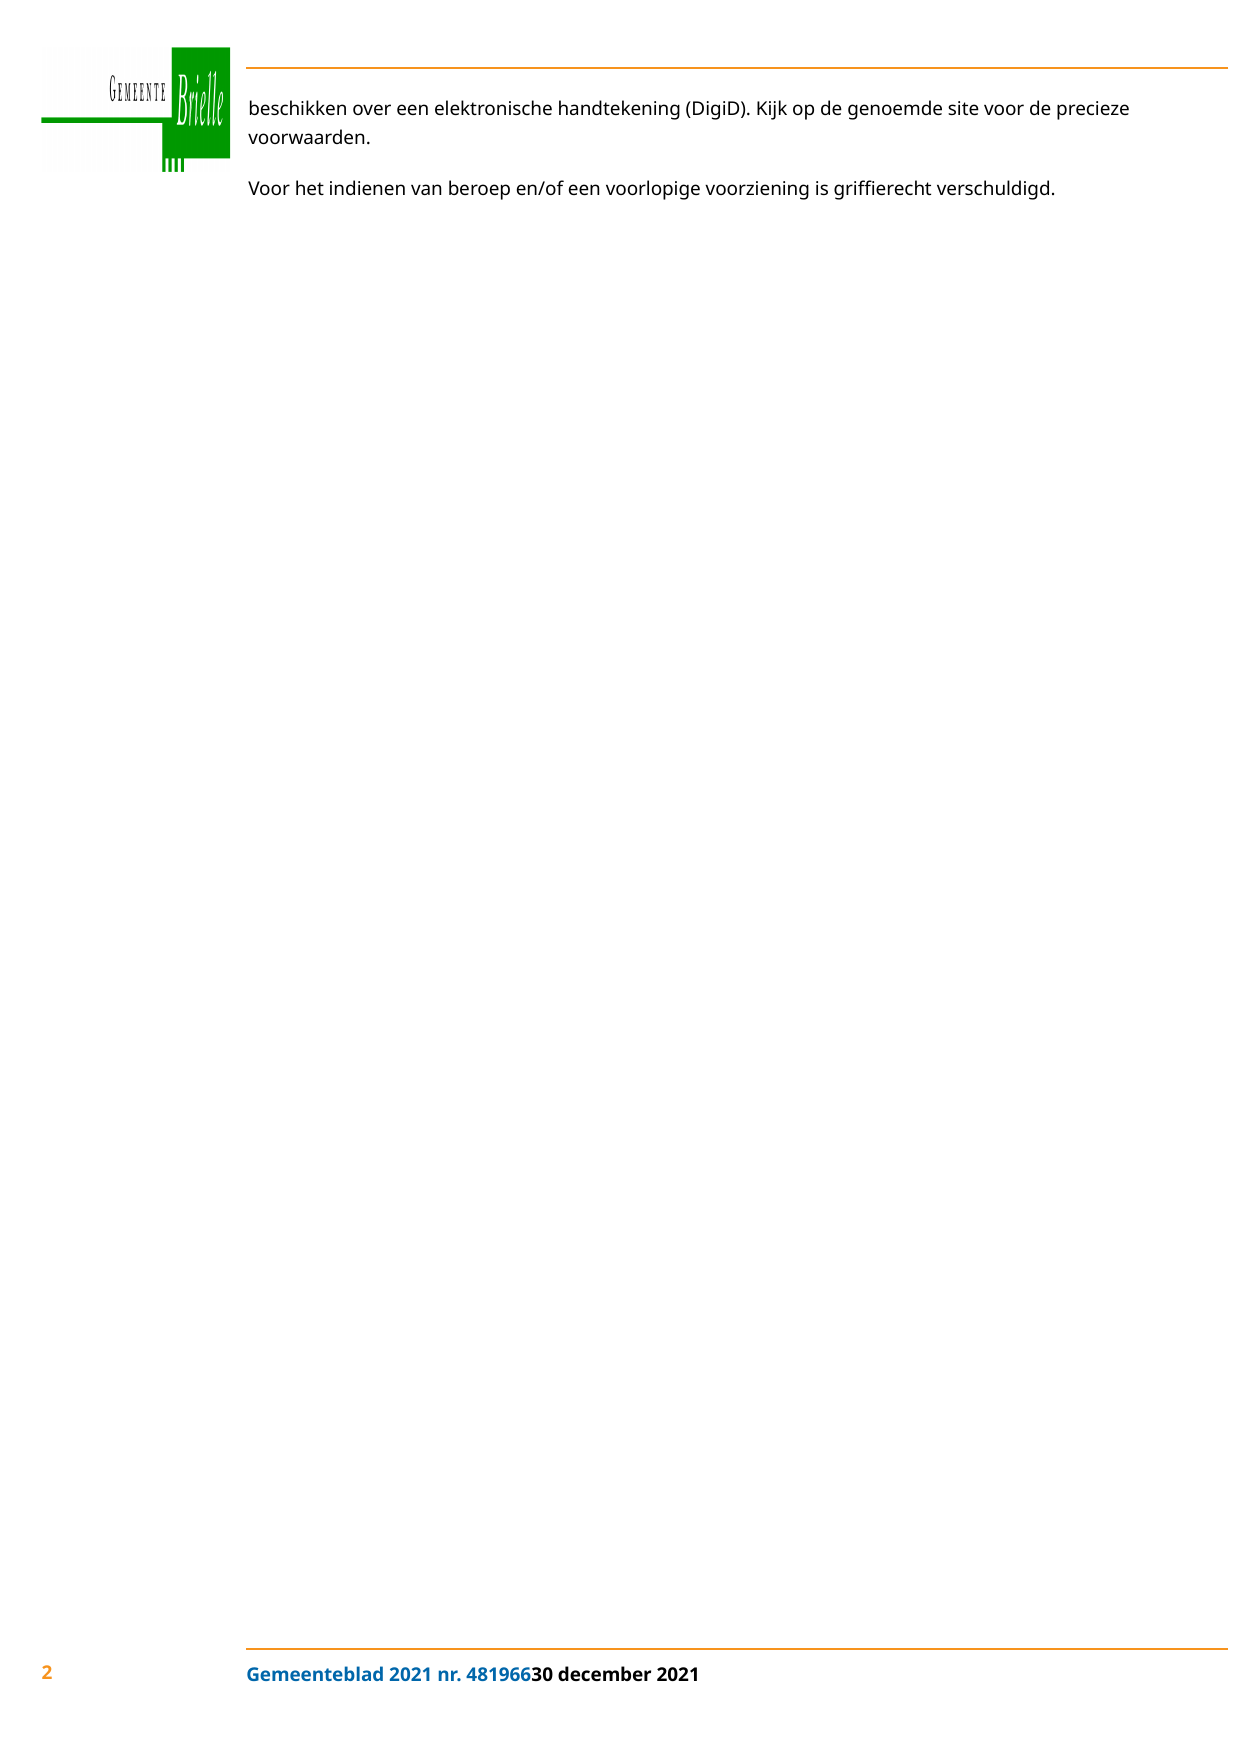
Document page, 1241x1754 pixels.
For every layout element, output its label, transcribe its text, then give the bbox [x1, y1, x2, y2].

text Voor het indienen van beroep en/of een voorlopige voorziening is griffierecht verschuldigd. [248, 175, 1152, 201]
picture [41, 47, 231, 172]
text beschikken over een elektronische handtekening (DigiD). Kijk op de genoemde site voor de precieze voorwaarden. [248, 95, 1152, 150]
